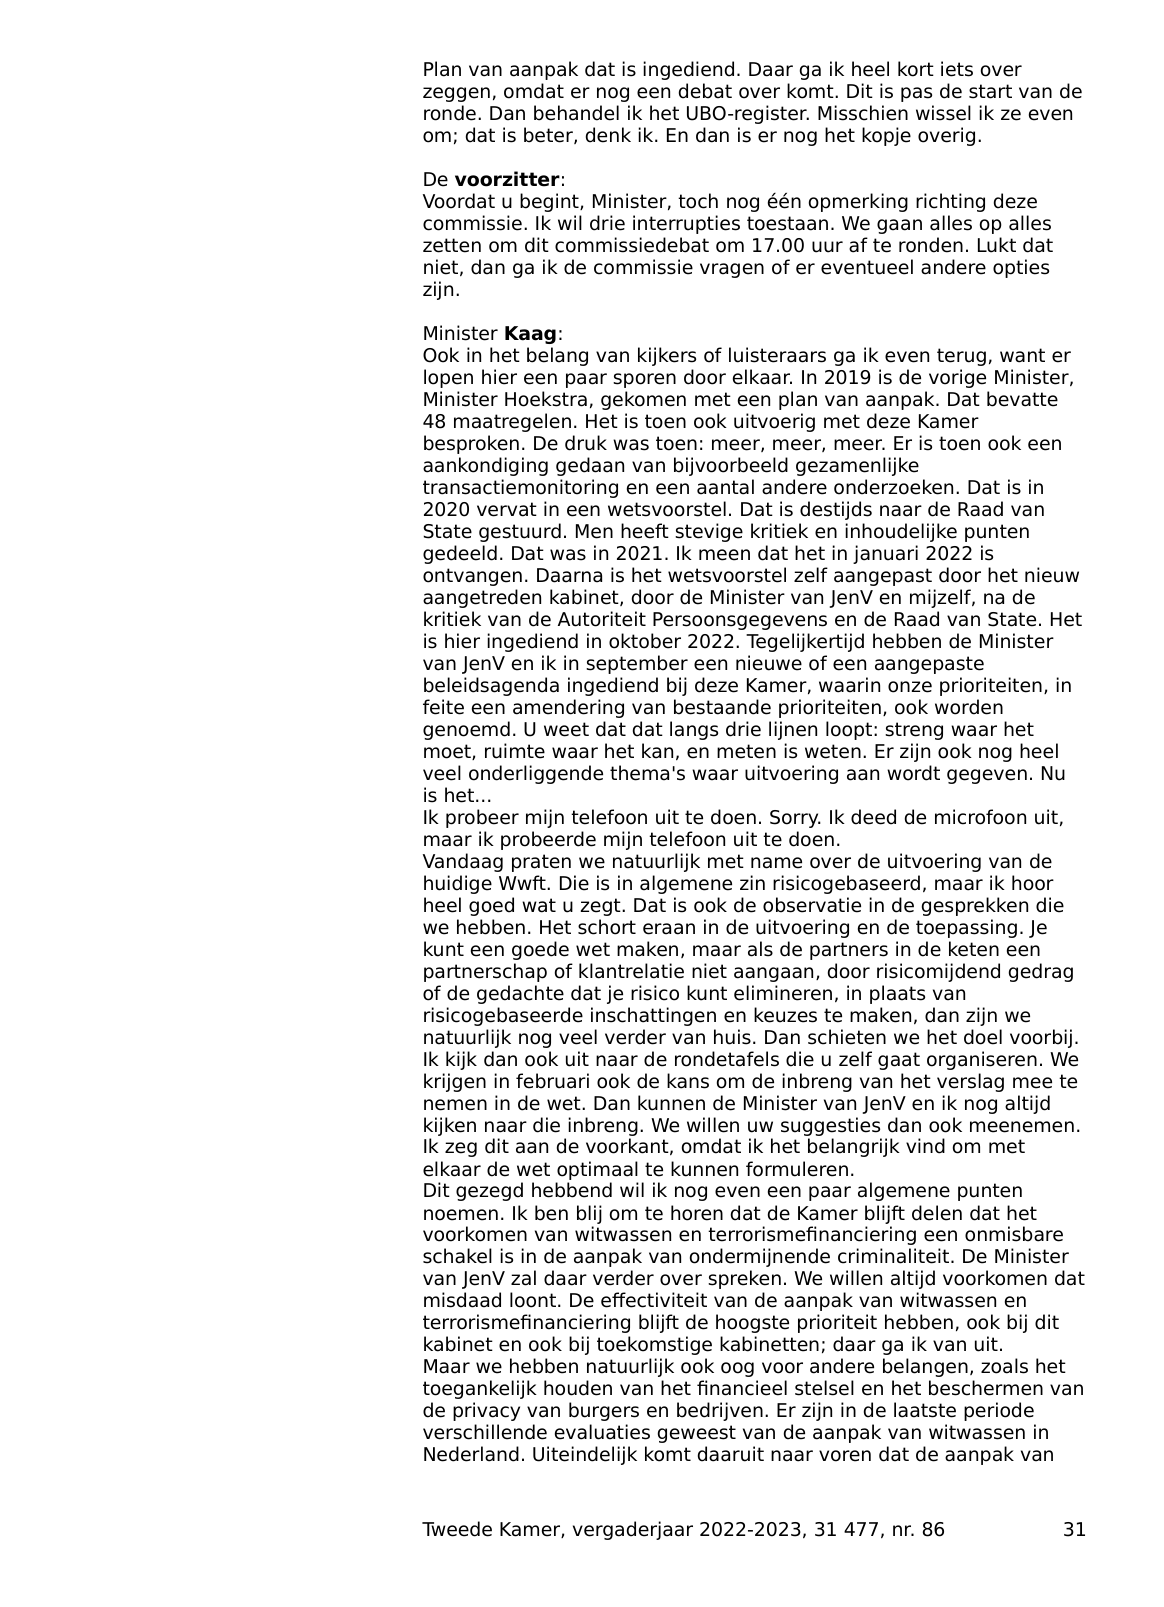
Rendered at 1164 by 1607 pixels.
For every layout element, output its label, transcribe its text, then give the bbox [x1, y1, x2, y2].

text Vandaag praten we natuurlijk met name over de uitvoering van de huidige Wwft. Die is in algemene zin risicogebaseerd, maar ik hoor heel goed wat u zegt. Dat is ook de observatie in de gesprekken die we hebben. Het schort eraan in de uitvoering en de toepassing. Je kunt een goede wet maken, maar als de partners in de keten een partnerschap of klantrelatie niet aangaan, door risicomijdend gedrag of de gedachte dat je risico kunt elimineren, in plaats van risicogebaseerde inschattingen en keuzes te maken, dan zijn we natuurlijk nog veel verder van huis. Dan schieten we het doel voorbij. Ik kijk dan ook uit naar de rondetafels die u zelf gaat organiseren. We krijgen in februari ook de kans om de inbreng van het verslag mee te nemen in de wet. Dan kunnen de Minister van JenV en ik nog altijd kijken naar die inbreng. We willen uw suggesties dan ook meenemen. Ik zeg dit aan de voorkant, omdat ik het belangrijk vind om met elkaar de wet optimaal te kunnen formuleren. [422, 851, 1087, 1180]
text Ik probeer mijn telefoon uit te doen. Sorry. Ik deed de microfoon uit, maar ik probeerde mijn telefoon uit te doen. [422, 807, 1087, 851]
text Plan van aanpak dat is ingediend. Daar ga ik heel kort iets over zeggen, omdat er nog een debat over komt. Dit is pas de start van de ronde. Dan behandel ik het UBO-register. Misschien wissel ik ze even om; dat is beter, denk ik. En dan is er nog het kopje overig. [422, 59, 1087, 147]
text Voordat u begint, Minister, toch nog één opmerking richting deze commissie. Ik wil drie interrupties toestaan. We gaan alles op alles zetten om dit commissiedebat om 17.00 uur af te ronden. Lukt dat niet, dan ga ik de commissie vragen of er eventueel andere opties zijn. [422, 191, 1087, 301]
text Dit gezegd hebbend wil ik nog even een paar algemene punten noemen. Ik ben blij om te horen dat de Kamer blijft delen dat het voorkomen van witwassen en terrorismefinanciering een onmisbare schakel is in de aanpak van ondermijnende criminaliteit. De Minister van JenV zal daar verder over spreken. We willen altijd voorkomen dat misdaad loont. De effectiviteit van de aanpak van witwassen en terrorismefinanciering blijft de hoogste prioriteit hebben, ook bij dit kabinet en ook bij toekomstige kabinetten; daar ga ik van uit. [422, 1180, 1087, 1356]
text Maar we hebben natuurlijk ook oog voor andere belangen, zoals het toegankelijk houden van het financieel stelsel en het beschermen van de privacy van burgers en bedrijven. Er zijn in de laatste periode verschillende evaluaties geweest van de aanpak van witwassen in Nederland. Uiteindelijk komt daaruit naar voren dat de aanpak van [422, 1356, 1087, 1466]
text De voorzitter: [422, 169, 1087, 191]
text Ook in het belang van kijkers of luisteraars ga ik even terug, want er lopen hier een paar sporen door elkaar. In 2019 is de vorige Minister, Minister Hoekstra, gekomen met een plan van aanpak. Dat bevatte 48 maatregelen. Het is toen ook uitvoerig met deze Kamer besproken. De druk was toen: meer, meer, meer. Er is toen ook een aankondiging gedaan van bijvoorbeeld gezamenlijke transactiemonitoring en een aantal andere onderzoeken. Dat is in 2020 vervat in een wetsvoorstel. Dat is destijds naar de Raad van State gestuurd. Men heeft stevige kritiek en inhoudelijke punten gedeeld. Dat was in 2021. Ik meen dat het in januari 2022 is ontvangen. Daarna is het wetsvoorstel zelf aangepast door het nieuw aangetreden kabinet, door de Minister van JenV en mijzelf, na de kritiek van de Autoriteit Persoonsgegevens en de Raad van State. Het is hier ingediend in oktober 2022. Tegelijkertijd hebben de Minister van JenV en ik in september een nieuwe of een aangepaste beleidsagenda ingediend bij deze Kamer, waarin onze prioriteiten, in feite een amendering van bestaande prioriteiten, ook worden genoemd. U weet dat dat langs drie lijnen loopt: streng waar het moet, ruimte waar het kan, en meten is weten. Er zijn ook nog heel veel onderliggende thema's waar uitvoering aan wordt gegeven. Nu is het... [422, 345, 1087, 807]
text Minister Kaag: [422, 323, 1087, 345]
